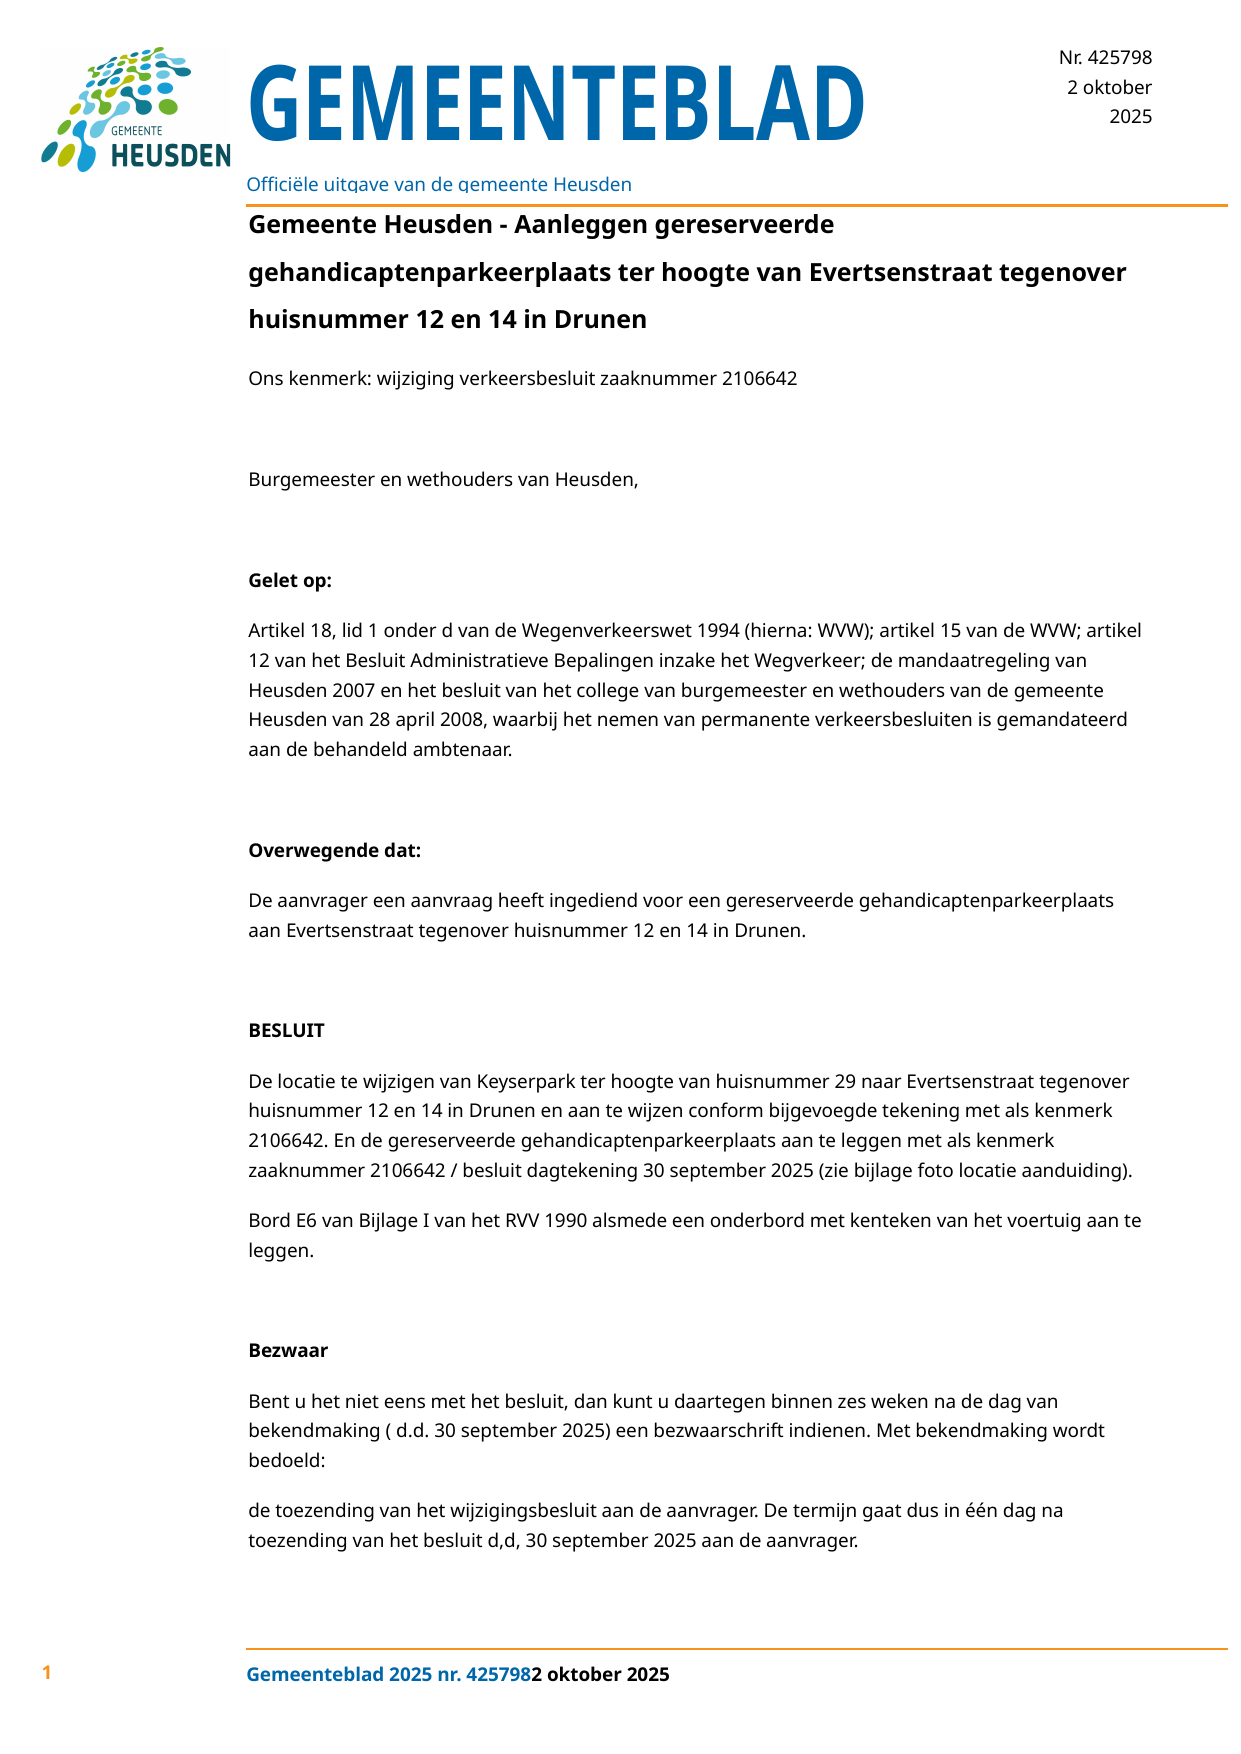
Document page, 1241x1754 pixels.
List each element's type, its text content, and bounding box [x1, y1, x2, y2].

text Gelet op: [248, 567, 1152, 593]
text Overwegende dat: [248, 837, 1152, 862]
text Gemeente Heusden - Aanleggen gereserveerde gehandicaptenparkeerplaats ter hoogte van Evertsenstraat tegenover huisnummer 12 en 14 in Drunen [248, 207, 1152, 336]
text Bord E6 van Bijlage I van het RVV 1990 alsmede een onderbord met kenteken van het voertuig aan te leggen. [248, 1207, 1152, 1262]
text BESLUIT [248, 1018, 1152, 1043]
text de toezending van het wijzigingsbesluit aan de aanvrager. De termijn gaat dus in één dag na toezending van het besluit d,d, 30 september 2025 aan de aanvrager. [248, 1498, 1152, 1553]
text Bent u het niet eens met het besluit, dan kunt u daartegen binnen zes weken na de dag van bekendmaking ( d.d. 30 september 2025) een bezwaarschrift indienen. Met bekendmaking wordt bedoeld: [248, 1388, 1152, 1473]
text Burgemeester en wethouders van Heusden, [248, 466, 1152, 492]
text Bezwaar [248, 1338, 1152, 1363]
text Ons kenmerk: wijziging verkeersbesluit zaaknummer 2106642 [248, 366, 1152, 391]
text Artikel 18, lid 1 onder d van de Wegenverkeerswet 1994 (hierna: WVW); artikel 15 van de WVW; artikel 12 van het Besluit Administratieve Bepalingen inzake het Wegverkeer; de mandaatregeling van Heusden 2007 en het besluit van het college van burgemeester en wethouders van de gemeente Heusden van 28 april 2008, waarbij het nemen van permanente verkeersbesluiten is gemandateerd aan de behandeld ambtenaar. [248, 618, 1152, 762]
picture [41, 47, 231, 172]
text De aanvrager een aanvraag heeft ingediend voor een gereserveerde gehandicaptenparkeerplaats aan Evertsenstraat tegenover huisnummer 12 en 14 in Drunen. [248, 887, 1152, 942]
text De locatie te wijzigen van Keyserpark ter hoogte van huisnummer 29 naar Evertsenstraat tegenover huisnummer 12 en 14 in Drunen en aan te wijzen conform bijgevoegde tekening met als kenmerk 2106642. En de gereserveerde gehandicaptenparkeerplaats aan te leggen met als kenmerk zaaknummer 2106642 / besluit dagtekening 30 september 2025 (zie bijlage foto locatie aanduiding). [248, 1068, 1152, 1182]
